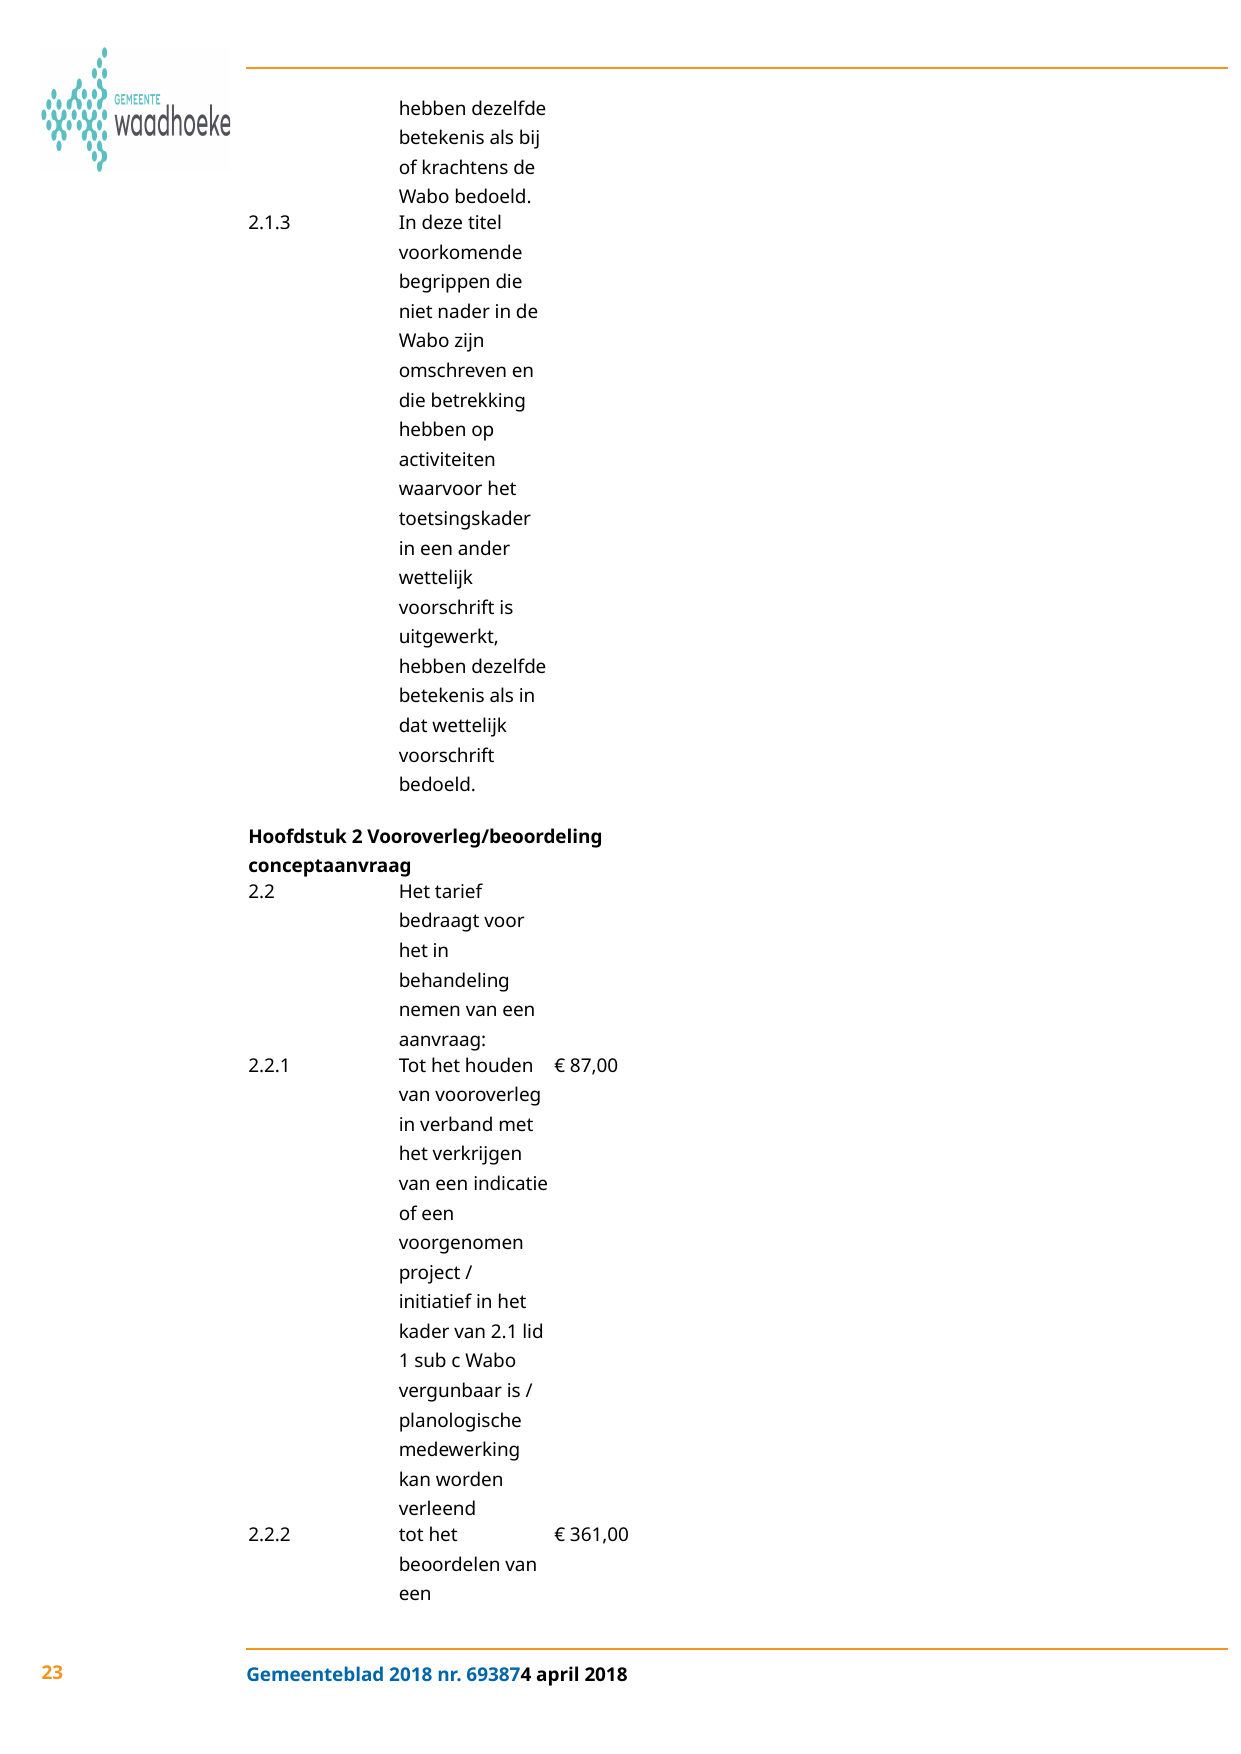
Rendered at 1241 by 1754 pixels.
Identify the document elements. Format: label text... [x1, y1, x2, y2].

table_cell [248, 797, 700, 823]
table_cell € 361,00 [549, 1521, 700, 1606]
table_cell 2.1.3 [248, 209, 398, 797]
table_cell Hoofdstuk 2 Vooroverleg/beoordeling conceptaanvraag [248, 823, 700, 878]
table_cell 2.2.2 [248, 1521, 398, 1606]
picture [41, 47, 231, 172]
table_cell 2.2 [248, 878, 398, 1052]
table_cell [248, 95, 398, 209]
table_cell Het tarief bedraagt voor het in behandeling nemen van een aanvraag: [399, 878, 549, 1052]
table_cell [549, 878, 700, 1052]
table_cell [549, 95, 700, 209]
table_cell 2.2.1 [248, 1052, 398, 1521]
table_cell [549, 209, 700, 797]
table_cell hebben dezelfde betekenis als bij of krachtens de Wabo bedoeld. [399, 95, 549, 209]
table_cell tot het beoordelen van een [399, 1521, 549, 1606]
table_cell € 87,00 [549, 1052, 700, 1521]
table_cell Tot het houden van vooroverleg in verband met het verkrijgen van een indicatie of een voorgenomen project / initiatief in het kader van 2.1 lid 1 sub c Wabo vergunbaar is / planologische medewerking kan worden verleend [399, 1052, 549, 1521]
table_cell In deze titel voorkomende begrippen die niet nader in de Wabo zijn omschreven en die betrekking hebben op activiteiten waarvoor het toetsingskader in een ander wettelijk voorschrift is uitgewerkt, hebben dezelfde betekenis als in dat wettelijk voorschrift bedoeld. [399, 209, 549, 797]
